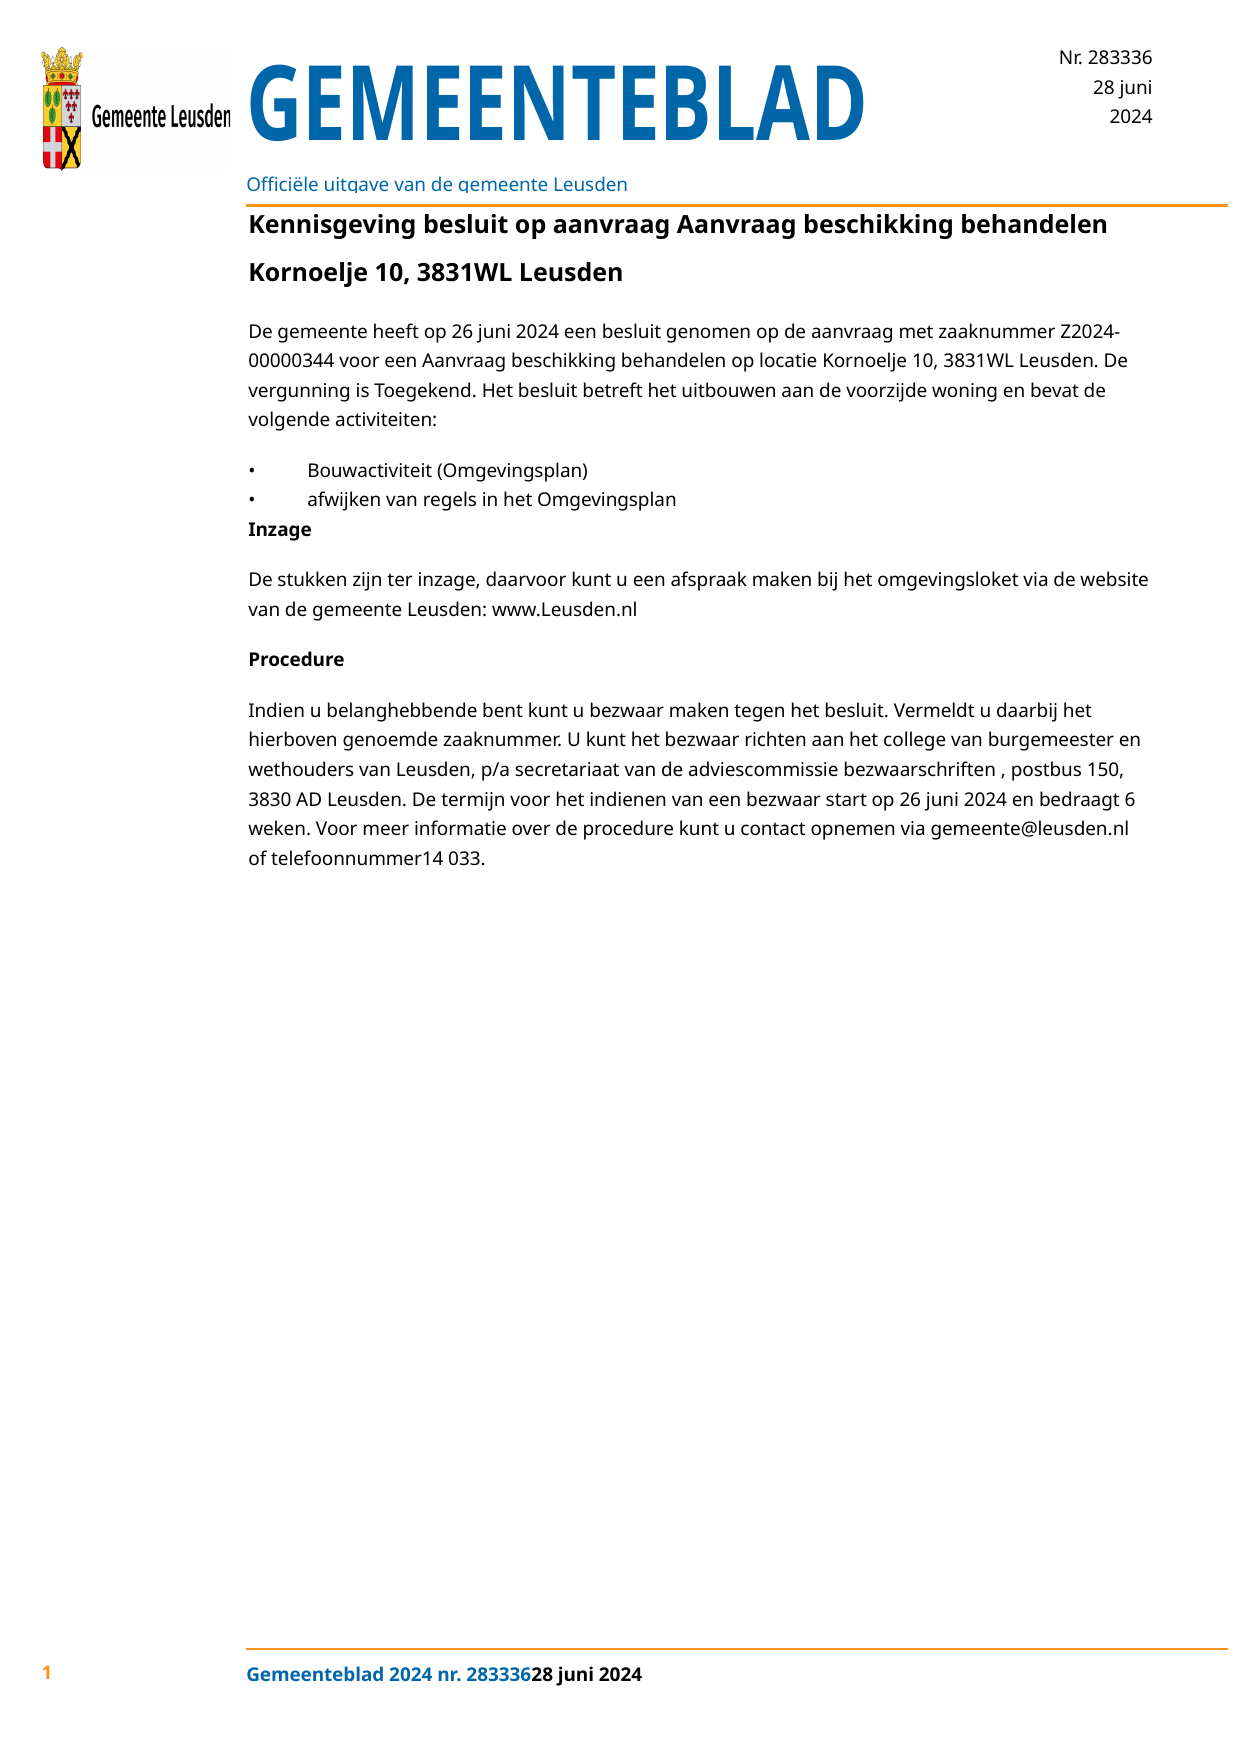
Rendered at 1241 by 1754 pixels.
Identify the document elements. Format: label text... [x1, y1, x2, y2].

list Bouwactiviteit (Omgevingsplan) [248, 457, 1152, 483]
text Kennisgeving besluit op aanvraag Aanvraag beschikking behandelen Kornoelje 10, 3831WL Leusden [248, 207, 1152, 288]
text Inzage [248, 516, 1152, 542]
text Procedure [248, 647, 1152, 672]
text De gemeente heeft op 26 juni 2024 een besluit genomen op de aanvraag met zaaknummer Z2024-00000344 voor een Aanvraag beschikking behandelen op locatie Kornoelje 10, 3831WL Leusden. De vergunning is Toegekend. Het besluit betreft het uitbouwen aan de voorzijde woning en bevat de volgende activiteiten: [248, 318, 1152, 432]
picture [41, 47, 231, 172]
text Indien u belanghebbende bent kunt u bezwaar maken tegen het besluit. Vermeldt u daarbij het hierboven genoemde zaaknummer. U kunt het bezwaar richten aan het college van burgemeester en wethouders van Leusden, p/a secretariaat van de adviescommissie bezwaarschriften , postbus 150, 3830 AD Leusden. De termijn voor het indienen van een bezwaar start op 26 juni 2024 en bedraagt 6 weken. Voor meer informatie over de procedure kunt u contact opnemen via gemeente@leusden.nl of telefoonnummer14 033. [248, 697, 1152, 871]
list afwijken van regels in het Omgevingsplan [248, 487, 1152, 512]
text De stukken zijn ter inzage, daarvoor kunt u een afspraak maken bij het omgevingsloket via de website van de gemeente Leusden: www.Leusden.nl [248, 567, 1152, 622]
